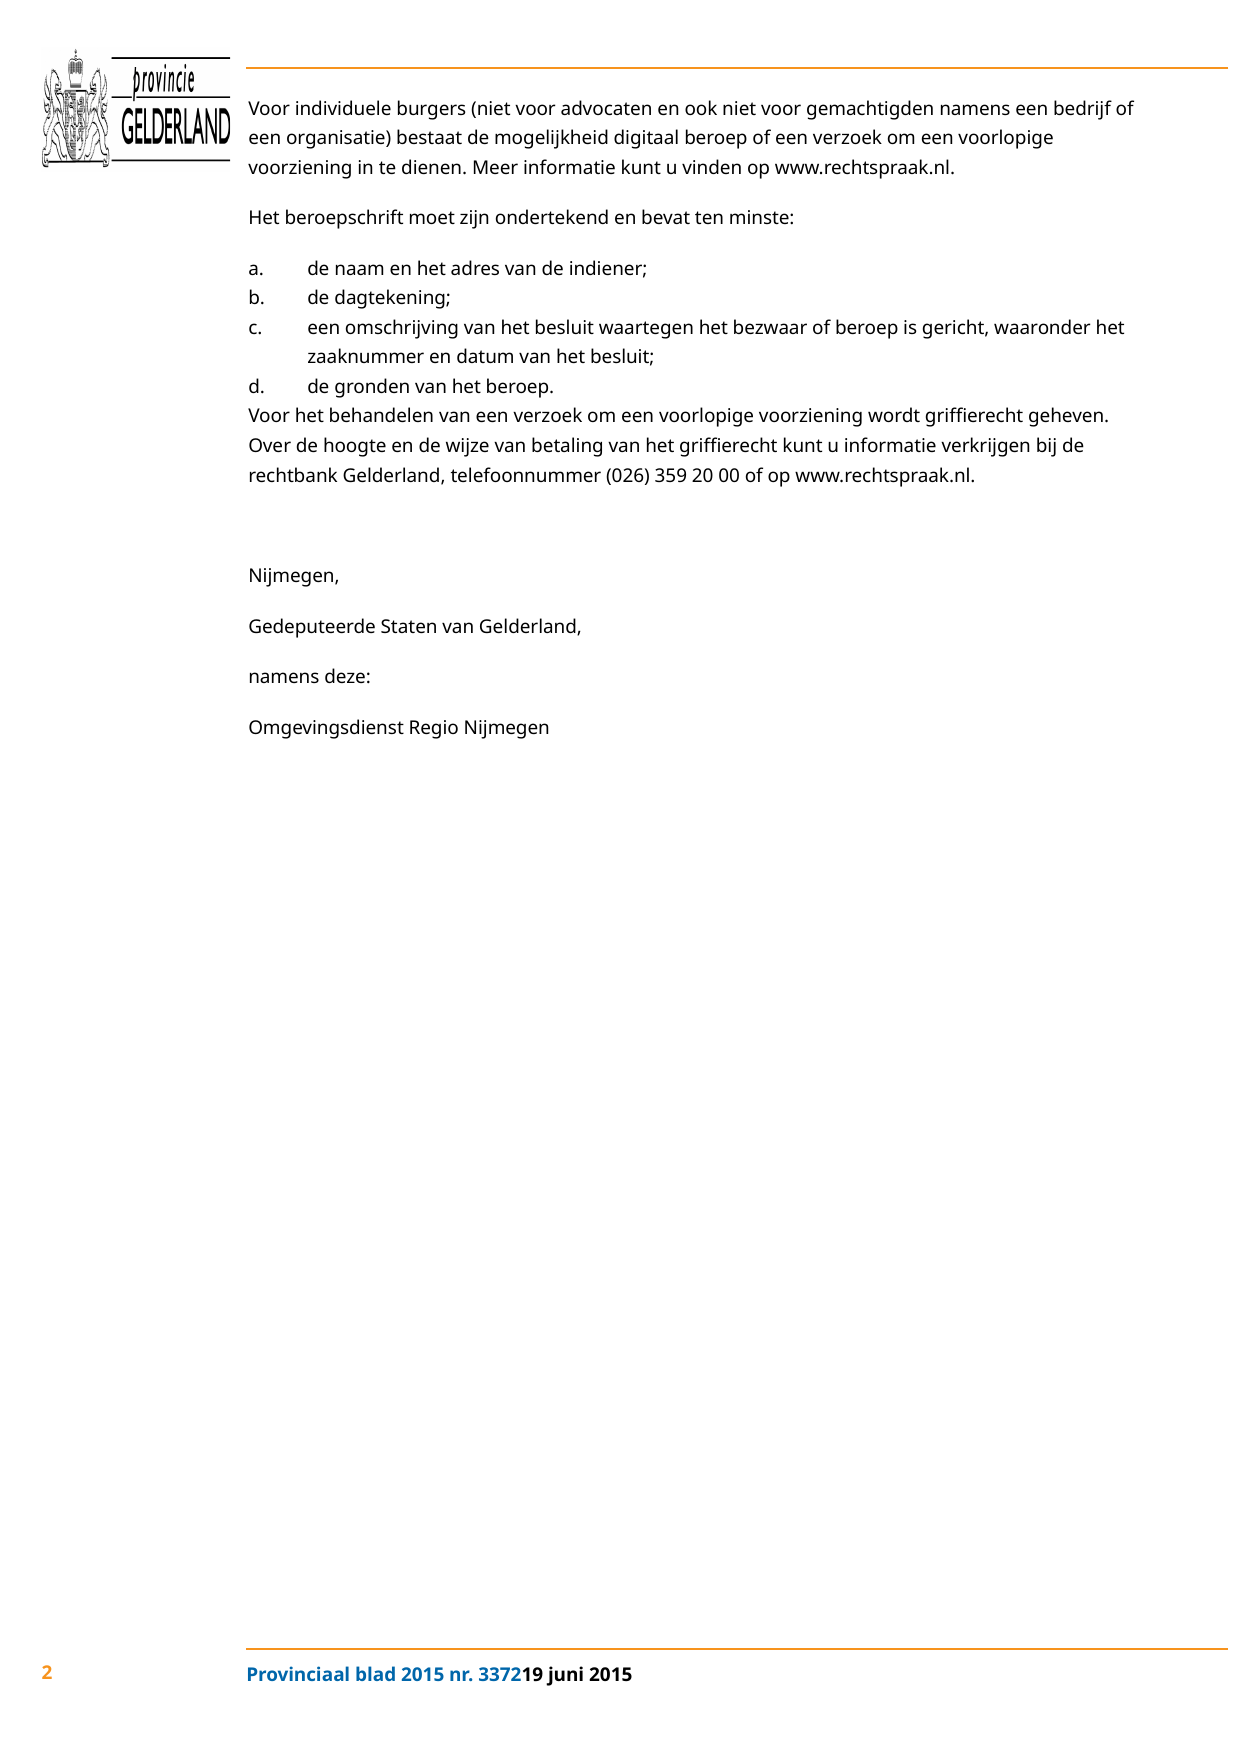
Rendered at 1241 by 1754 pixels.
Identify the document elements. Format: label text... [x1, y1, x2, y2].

text Gedeputeerde Staten van Gelderland, [248, 613, 1152, 639]
text Voor individuele burgers (niet voor advocaten en ook niet voor gemachtigden namens een bedrijf of een organisatie) bestaat de mogelijkheid digitaal beroep of een verzoek om een voorlopige voorziening in te dienen. Meer informatie kunt u vinden op www.rechtspraak.nl. [248, 95, 1152, 180]
list de gronden van het beroep. [248, 373, 1152, 399]
text namens deze: [248, 663, 1152, 689]
picture [41, 47, 231, 172]
text Voor het behandelen van een verzoek om een voorlopige voorziening wordt griffierecht geheven. Over de hoogte en de wijze van betaling van het griffierecht kunt u informatie verkrijgen bij de rechtbank Gelderland, telefoonnummer (026) 359 20 00 of op www.rechtspraak.nl. [248, 403, 1152, 488]
list de naam en het adres van de indiener; [248, 255, 1152, 281]
list de dagtekening; [248, 284, 1152, 310]
text Omgevingsdienst Regio Nijmegen [248, 714, 1152, 740]
text Het beroepschrift moet zijn ondertekend en bevat ten minste: [248, 204, 1152, 230]
text Nijmegen, [248, 563, 1152, 588]
list een omschrijving van het besluit waartegen het bezwaar of beroep is gericht, waaronder het zaaknummer en datum van het besluit; [248, 314, 1152, 369]
